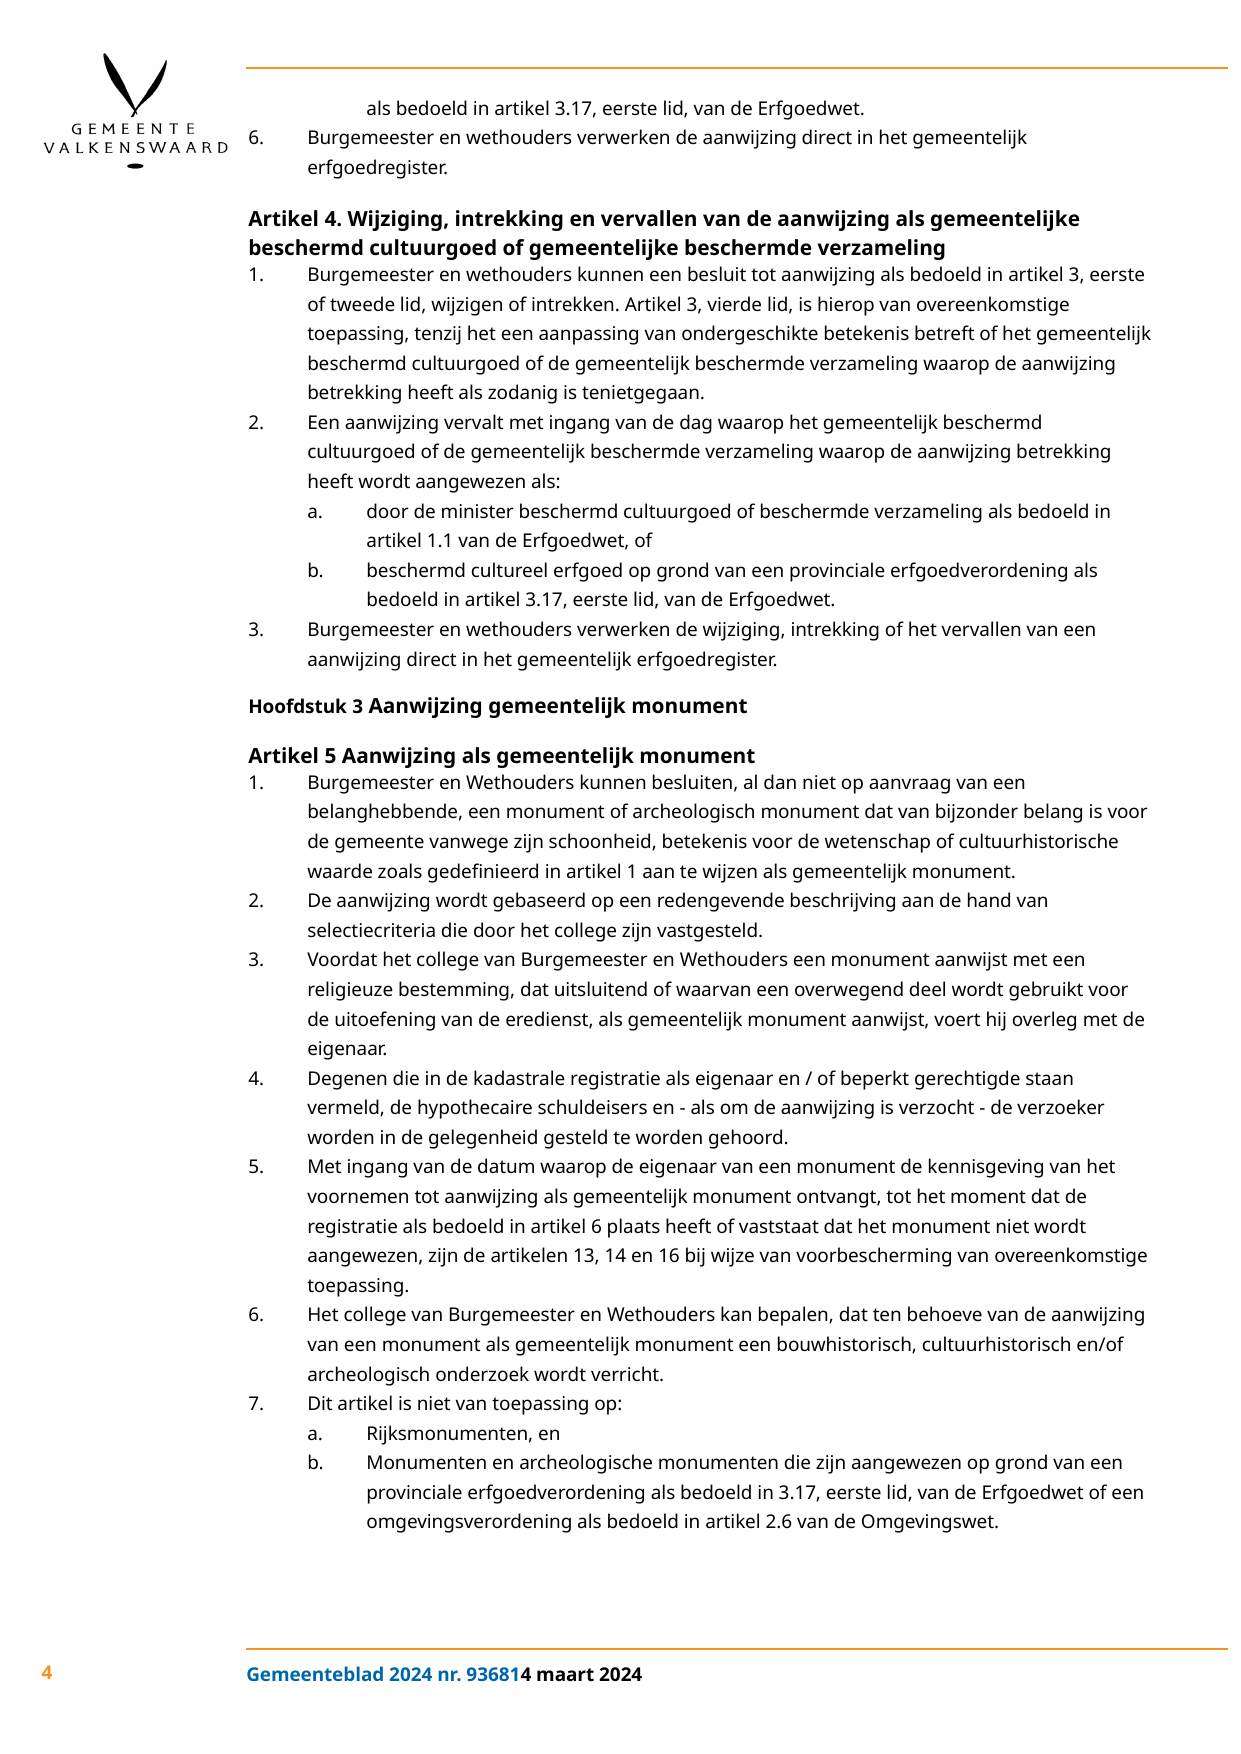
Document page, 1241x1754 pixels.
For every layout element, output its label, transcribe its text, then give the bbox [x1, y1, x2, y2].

list Het college van Burgemeester en Wethouders kan bepalen, dat ten behoeve van de aanwijzing van een monument als gemeentelijk monument een bouwhistorisch, cultuurhistorisch en/of archeologisch onderzoek wordt verricht. [248, 1302, 1152, 1387]
list Burgemeester en wethouders verwerken de wijziging, intrekking of het vervallen van een aanwijzing direct in het gemeentelijk erfgoedregister. [248, 616, 1152, 672]
list beschermd cultureel erfgoed op grond van een provinciale erfgoedverordening als bedoeld in artikel 3.17, eerste lid, van de Erfgoedwet. [307, 557, 1152, 612]
list Met ingang van de datum waarop de eigenaar van een monument de kennisgeving van het voornemen tot aanwijzing als gemeentelijk monument ontvangt, tot het moment dat de registratie als bedoeld in artikel 6 plaats heeft of vaststaat dat het monument niet wordt aangewezen, zijn de artikelen 13, 14 en 16 bij wijze van voorbescherming van overeenkomstige toepassing. [248, 1154, 1152, 1298]
list Voordat het college van Burgemeester en Wethouders een monument aanwijst met een religieuze bestemming, dat uitsluitend of waarvan een overwegend deel wordt gebruikt voor de uitoefening van de eredienst, als gemeentelijk monument aanwijst, voert hij overleg met de eigenaar. [248, 947, 1152, 1061]
list De aanwijzing wordt gebaseerd op een redengevende beschrijving aan de hand van selectiecriteria die door het college zijn vastgesteld. [248, 887, 1152, 943]
text Hoofdstuk 3 Aanwijzing gemeentelijk monument [248, 691, 1152, 720]
picture [41, 47, 231, 172]
text Artikel 4. Wijziging, intrekking en vervallen van de aanwijzing als gemeentelijke beschermd cultuurgoed of gemeentelijke beschermde verzameling [248, 204, 1152, 261]
list Monumenten en archeologische monumenten die zijn aangewezen op grond van een provinciale erfgoedverordening als bedoeld in 3.17, eerste lid, van de Erfgoedwet of een omgevingsverordening als bedoeld in artikel 2.6 van de Omgevingswet. [307, 1449, 1152, 1534]
list Rijksmonumenten, en [307, 1420, 1152, 1446]
list door de minister beschermd cultuurgoed of beschermde verzameling als bedoeld in artikel 1.1 van de Erfgoedwet, of [307, 498, 1152, 553]
list Dit artikel is niet van toepassing op: [248, 1390, 1152, 1416]
list Burgemeester en Wethouders kunnen besluiten, al dan niet op aanvraag van een belanghebbende, een monument of archeologisch monument dat van bijzonder belang is voor de gemeente vanwege zijn schoonheid, betekenis voor de wetenschap of cultuurhistorische waarde zoals gedefinieerd in artikel 1 aan te wijzen als gemeentelijk monument. [248, 769, 1152, 884]
list Degenen die in de kadastrale registratie als eigenaar en / of beperkt gerechtigde staan vermeld, de hypothecaire schuldeisers en - als om de aanwijzing is verzocht - de verzoeker worden in de gelegenheid gesteld te worden gehoord. [248, 1065, 1152, 1150]
list Burgemeester en wethouders kunnen een besluit tot aanwijzing als bedoeld in artikel 3, eerste of tweede lid, wijzigen of intrekken. Artikel 3, vierde lid, is hierop van overeenkomstige toepassing, tenzij het een aanpassing van ondergeschikte betekenis betreft of het gemeentelijk beschermd cultuurgoed of de gemeentelijk beschermde verzameling waarop de aanwijzing betrekking heeft als zodanig is tenietgegaan. [248, 261, 1152, 405]
text Artikel 5 Aanwijzing als gemeentelijk monument [248, 741, 1152, 769]
list als bedoeld in artikel 3.17, eerste lid, van de Erfgoedwet. [307, 95, 1152, 121]
list Burgemeester en wethouders verwerken de aanwijzing direct in het gemeentelijk erfgoedregister. [248, 124, 1152, 180]
list Een aanwijzing vervalt met ingang van de dag waarop het gemeentelijk beschermd cultuurgoed of de gemeentelijk beschermde verzameling waarop de aanwijzing betrekking heeft wordt aangewezen als: [248, 409, 1152, 494]
